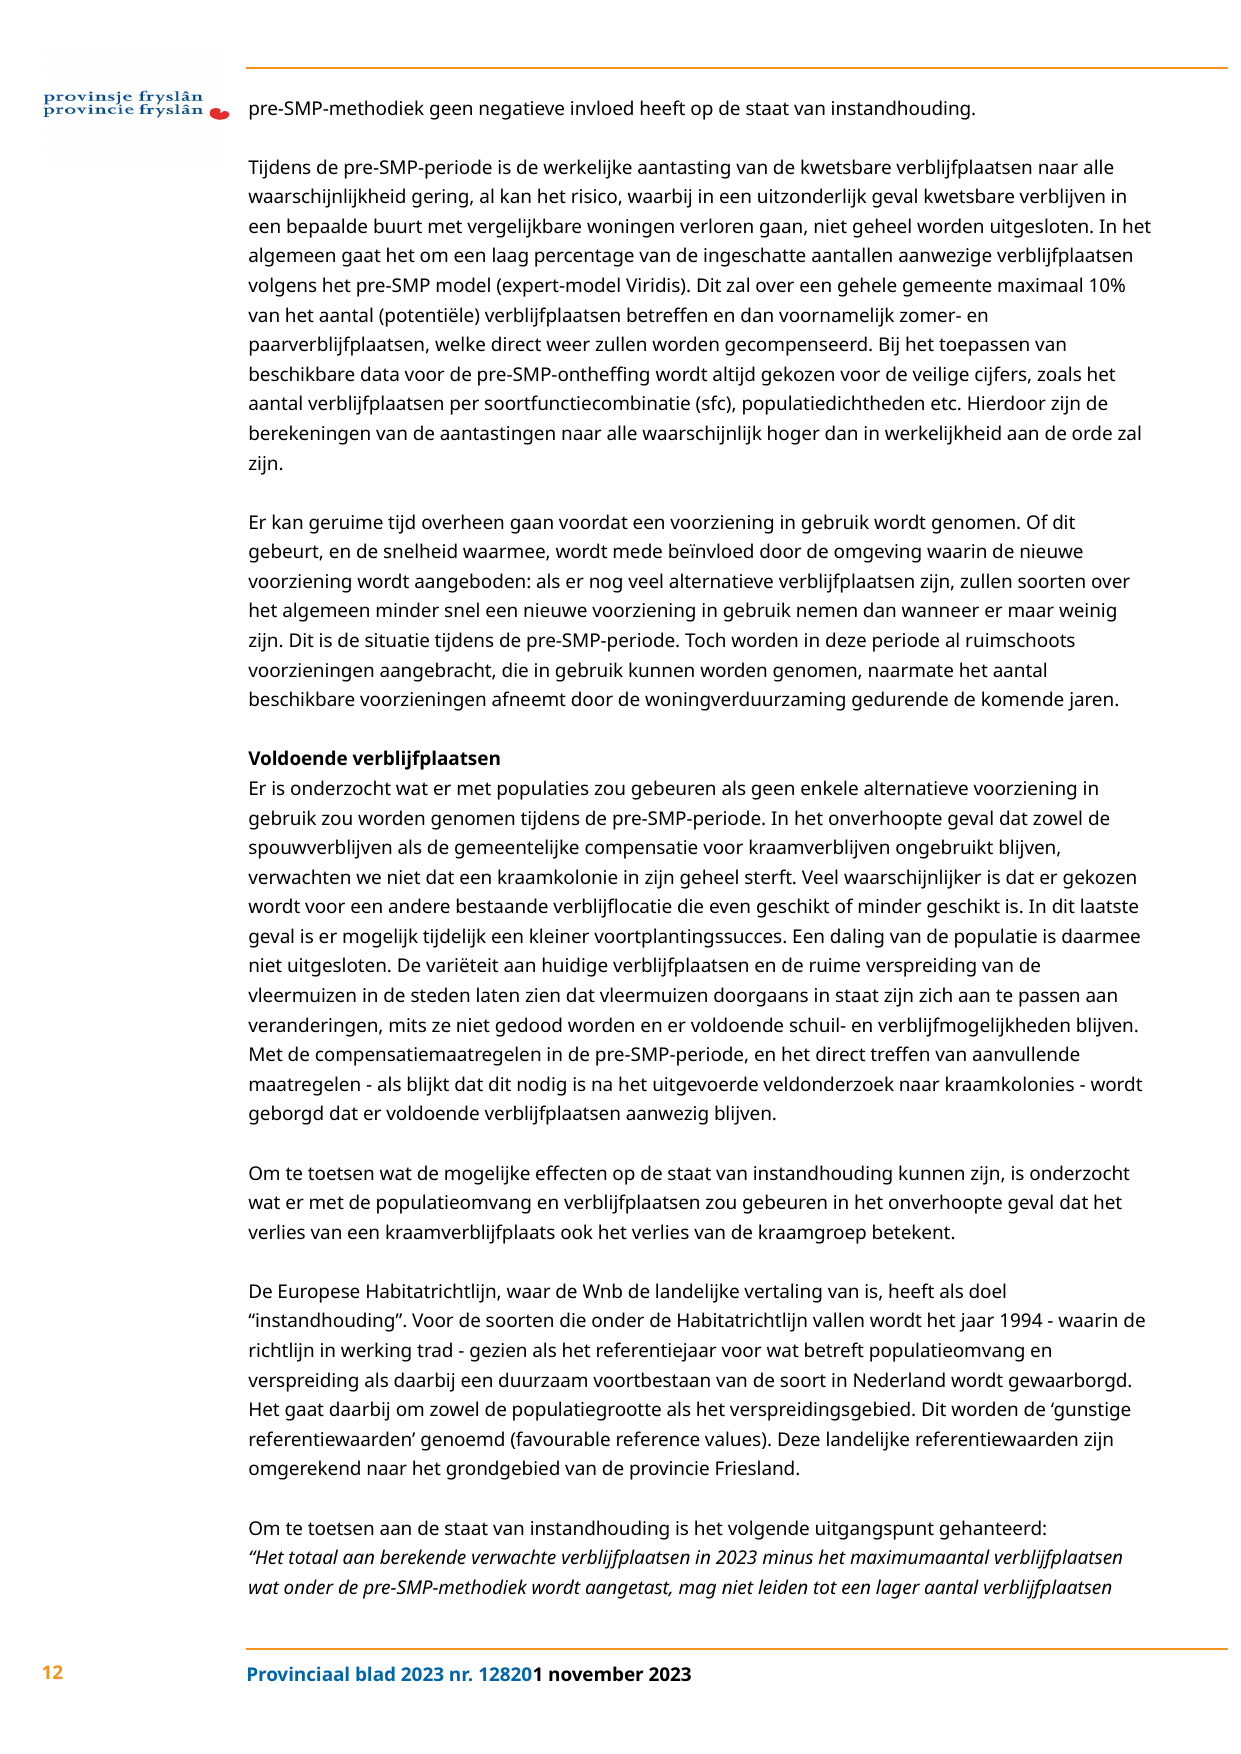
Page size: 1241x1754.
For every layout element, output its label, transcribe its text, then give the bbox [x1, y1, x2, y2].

text Er is onderzocht wat er met populaties zou gebeuren als geen enkele alternatieve voorziening in gebruik zou worden genomen tijdens de pre-SMP-periode. In het onverhoopte geval dat zowel de spouwverblijven als de gemeentelijke compensatie voor kraamverblijven ongebruikt blijven, verwachten we niet dat een kraamkolonie in zijn geheel sterft. Veel waarschijnlijker is dat er gekozen wordt voor een andere bestaande verblijflocatie die even geschikt of minder geschikt is. In dit laatste geval is er mogelijk tijdelijk een kleiner voortplantingssucces. Een daling van de populatie is daarmee niet uitgesloten. De variëteit aan huidige verblijfplaatsen en de ruime verspreiding van de vleermuizen in de steden laten zien dat vleermuizen doorgaans in staat zijn zich aan te passen aan veranderingen, mits ze niet gedood worden en er voldoende schuil- en verblijfmogelijkheden blijven. Met de compensatiemaatregelen in de pre-SMP-periode, en het direct treffen van aanvullende maatregelen - als blijkt dat dit nodig is na het uitgevoerde veldonderzoek naar kraamkolonies - wordt geborgd dat er voldoende verblijfplaatsen aanwezig blijven. [248, 775, 1152, 1126]
text Tijdens de pre-SMP-periode is de werkelijke aantasting van de kwetsbare verblijfplaatsen naar alle waarschijnlijkheid gering, al kan het risico, waarbij in een uitzonderlijk geval kwetsbare verblijven in een bepaalde buurt met vergelijkbare woningen verloren gaan, niet geheel worden uitgesloten. In het algemeen gaat het om een laag percentage van de ingeschatte aantallen aanwezige verblijfplaatsen volgens het pre-SMP model (expert-model Viridis). Dit zal over een gehele gemeente maximaal 10% van het aantal (potentiële) verblijfplaatsen betreffen en dan voornamelijk zomer- en paarverblijfplaatsen, welke direct weer zullen worden gecompenseerd. Bij het toepassen van beschikbare data voor de pre-SMP-ontheffing wordt altijd gekozen voor de veilige cijfers, zoals het aantal verblijfplaatsen per soortfunctiecombinatie (sfc), populatiedichtheden etc. Hierdoor zijn de berekeningen van de aantastingen naar alle waarschijnlijk hoger dan in werkelijkheid aan de orde zal zijn. [248, 154, 1152, 476]
text De Europese Habitatrichtlijn, waar de Wnb de landelijke vertaling van is, heeft als doel “instandhouding”. Voor de soorten die onder de Habitatrichtlijn vallen wordt het jaar 1994 - waarin de richtlijn in werking trad - gezien als het referentiejaar voor wat betreft populatieomvang en verspreiding als daarbij een duurzaam voortbestaan van de soort in Nederland wordt gewaarborgd. Het gaat daarbij om zowel de populatiegrootte als het verspreidingsgebied. Dit worden de ‘gunstige referentiewaarden’ genoemd (favourable reference values). Deze landelijke referentiewaarden zijn omgerekend naar het grondgebied van de provincie Friesland. [248, 1278, 1152, 1481]
picture [41, 47, 231, 172]
text Om te toetsen aan de staat van instandhouding is het volgende uitgangspunt gehanteerd: [248, 1515, 1152, 1541]
text Om te toetsen wat de mogelijke effecten op de staat van instandhouding kunnen zijn, is onderzocht wat er met de populatieomvang en verblijfplaatsen zou gebeuren in het onverhoopte geval dat het verlies van een kraamverblijfplaats ook het verlies van de kraamgroep betekent. [248, 1160, 1152, 1245]
text pre-SMP-methodiek geen negatieve invloed heeft op de staat van instandhouding. [248, 95, 1152, 121]
text “Het totaal aan berekende verwachte verblijfplaatsen in 2023 minus het maximumaantal verblijfplaatsen wat onder de pre-SMP-methodiek wordt aangetast, mag niet leiden tot een lager aantal verblijfplaatsen [248, 1544, 1152, 1600]
text Voldoende verblijfplaatsen [248, 746, 1152, 771]
text Er kan geruime tijd overheen gaan voordat een voorziening in gebruik wordt genomen. Of dit gebeurt, en de snelheid waarmee, wordt mede beïnvloed door de omgeving waarin de nieuwe voorziening wordt aangeboden: als er nog veel alternatieve verblijfplaatsen zijn, zullen soorten over het algemeen minder snel een nieuwe voorziening in gebruik nemen dan wanneer er maar weinig zijn. Dit is de situatie tijdens de pre-SMP-periode. Toch worden in deze periode al ruimschoots voorzieningen aangebracht, die in gebruik kunnen worden genomen, naarmate het aantal beschikbare voorzieningen afneemt door de woningverduurzaming gedurende de komende jaren. [248, 509, 1152, 712]
